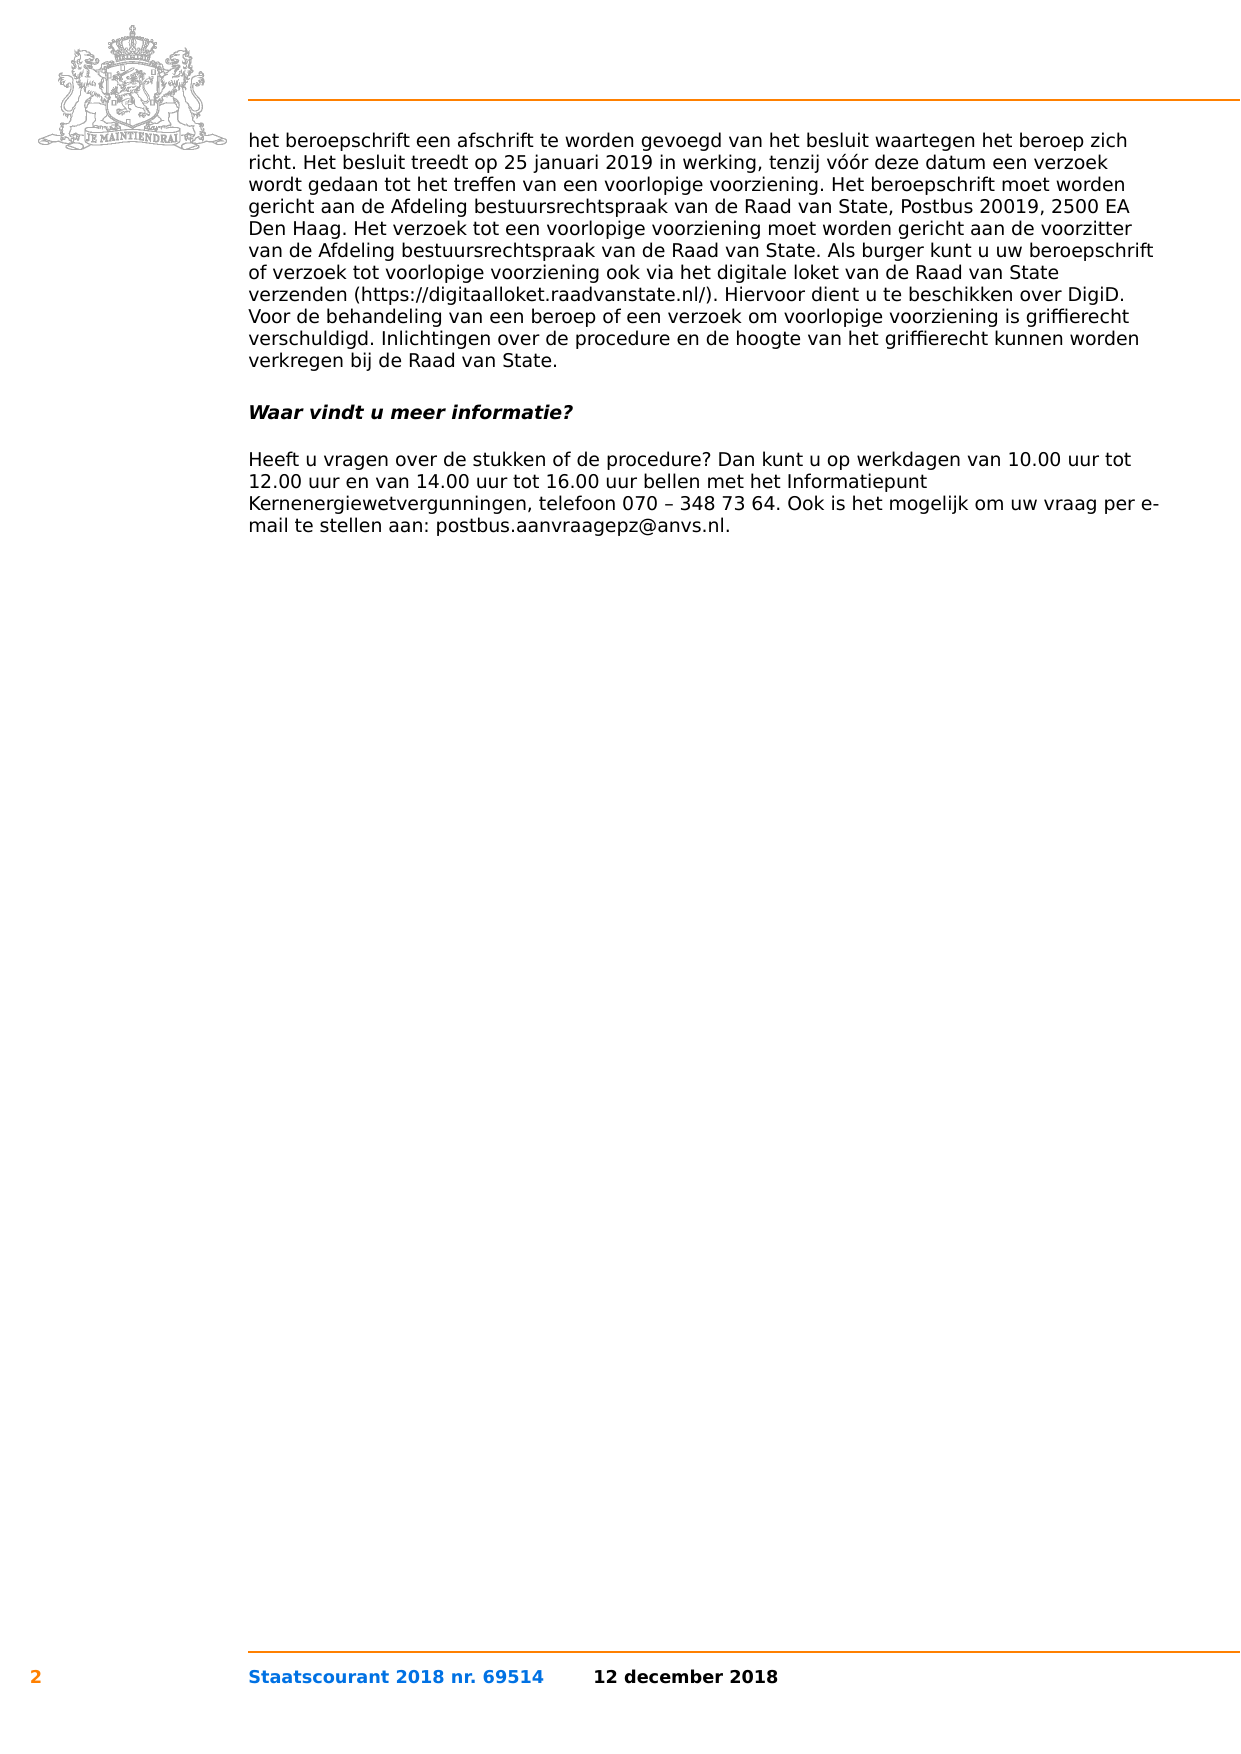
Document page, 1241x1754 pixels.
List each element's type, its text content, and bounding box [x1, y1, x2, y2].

picture [38, 25, 227, 150]
text Heeft u vragen over de stukken of de procedure? Dan kunt u op werkdagen van 10.00 uur tot 12.00 uur en van 14.00 uur tot 16.00 uur bellen met het Informatiepunt Kernenergiewetvergunningen, telefoon 070 – 348 73 64. Ook is het mogelijk om uw vraag per e-mail te stellen aan: postbus.aanvraagepz@anvs.nl. [248, 449, 1163, 537]
subtitle Waar vindt u meer informatie? [248, 402, 1163, 424]
text het beroepschrift een afschrift te worden gevoegd van het besluit waartegen het beroep zich richt. Het besluit treedt op 25 januari 2019 in werking, tenzij vóór deze datum een verzoek wordt gedaan tot het treffen van een voorlopige voorziening. Het beroepschrift moet worden gericht aan de Afdeling bestuursrechtspraak van de Raad van State, Postbus 20019, 2500 EA Den Haag. Het verzoek tot een voorlopige voorziening moet worden gericht aan de voorzitter van de Afdeling bestuursrechtspraak van de Raad van State. Als burger kunt u uw beroepschrift of verzoek tot voorlopige voorziening ook via het digitale loket van de Raad van State verzenden (https://digitaalloket.raadvanstate.nl/). Hiervoor dient u te beschikken over DigiD. Voor de behandeling van een beroep of een verzoek om voorlopige voorziening is griffierecht verschuldigd. Inlichtingen over de procedure en de hoogte van het griffierecht kunnen worden verkregen bij de Raad van State. [248, 130, 1163, 372]
